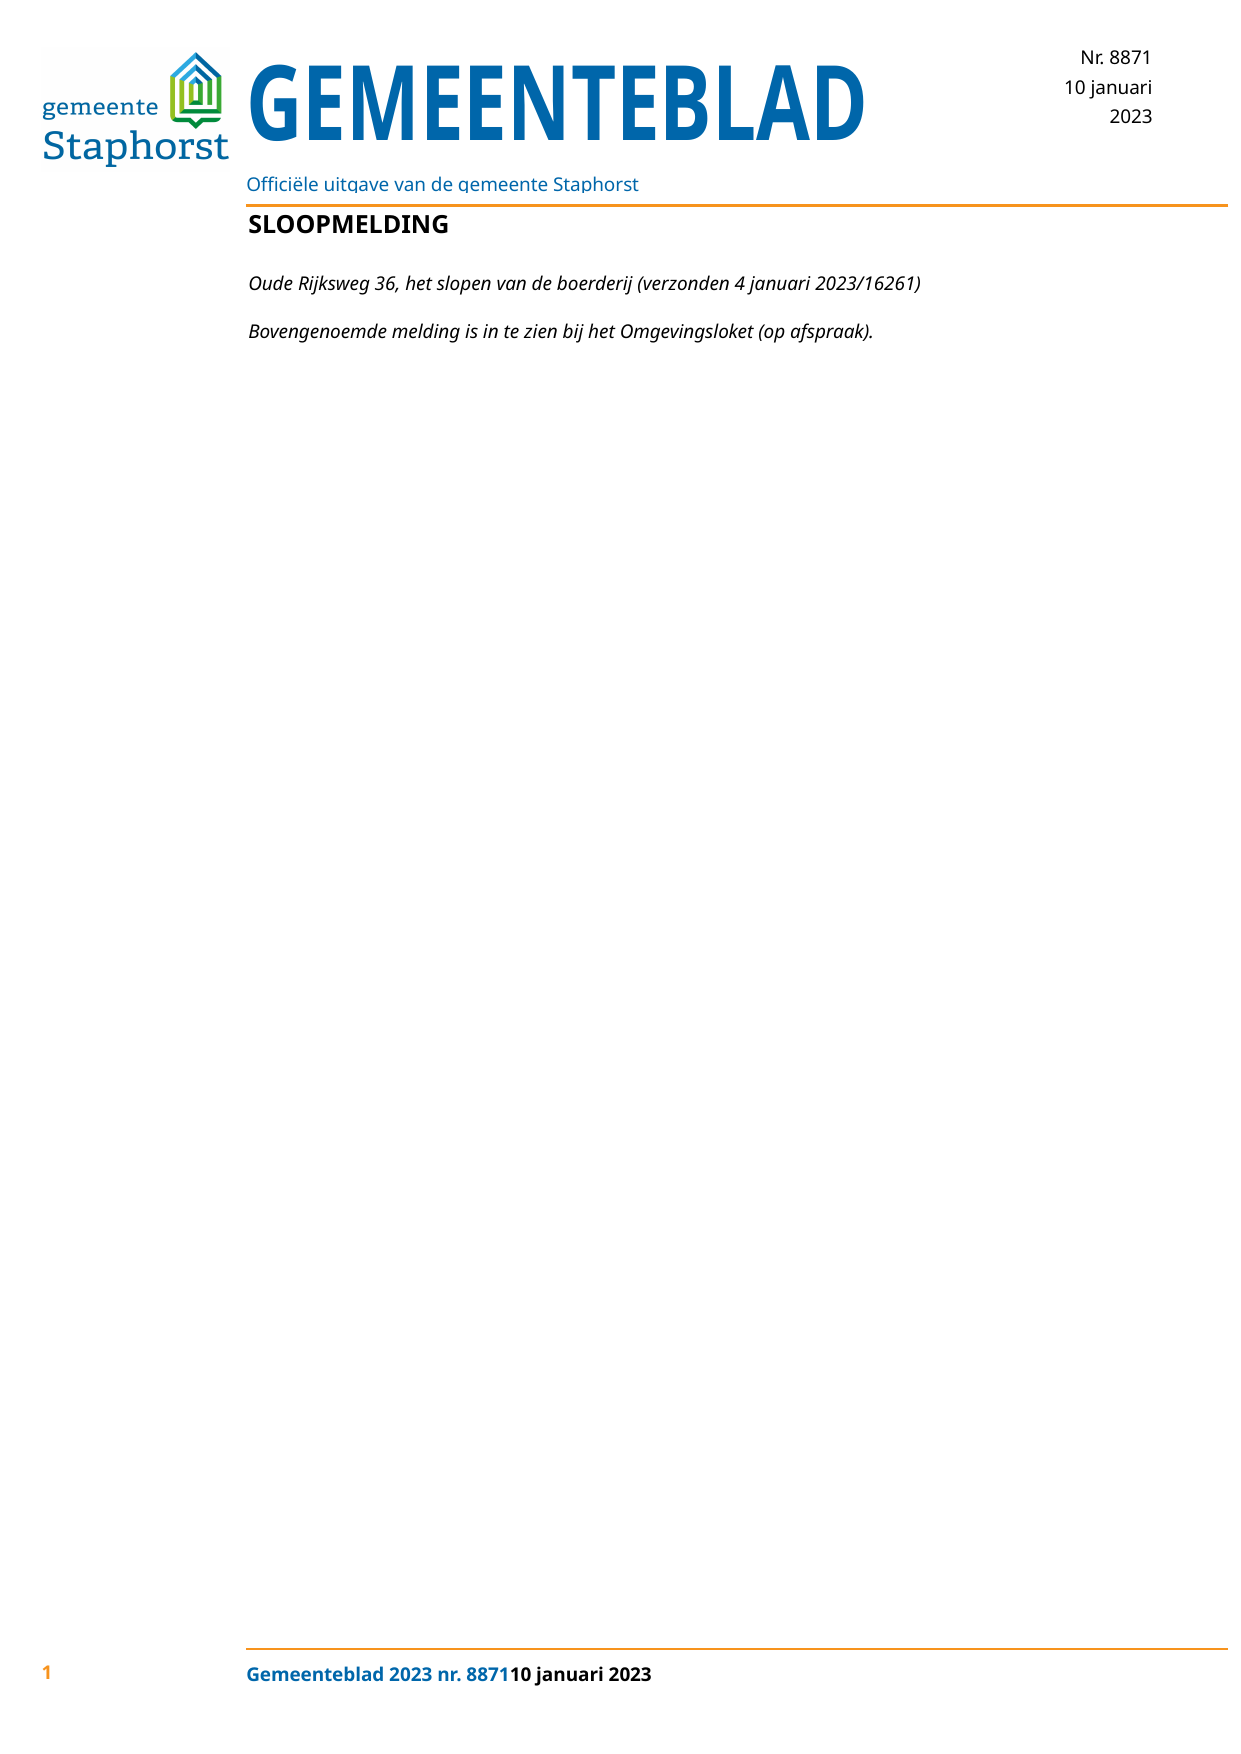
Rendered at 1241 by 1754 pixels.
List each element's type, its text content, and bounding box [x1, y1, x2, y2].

picture [41, 47, 231, 172]
text Bovengenoemde melding is in te zien bij het Omgevingsloket (op afspraak). [248, 318, 1152, 344]
text SLOOPMELDING [248, 207, 1152, 241]
text Oude Rijksweg 36, het slopen van de boerderij (verzonden 4 januari 2023/16261) [248, 270, 1152, 296]
